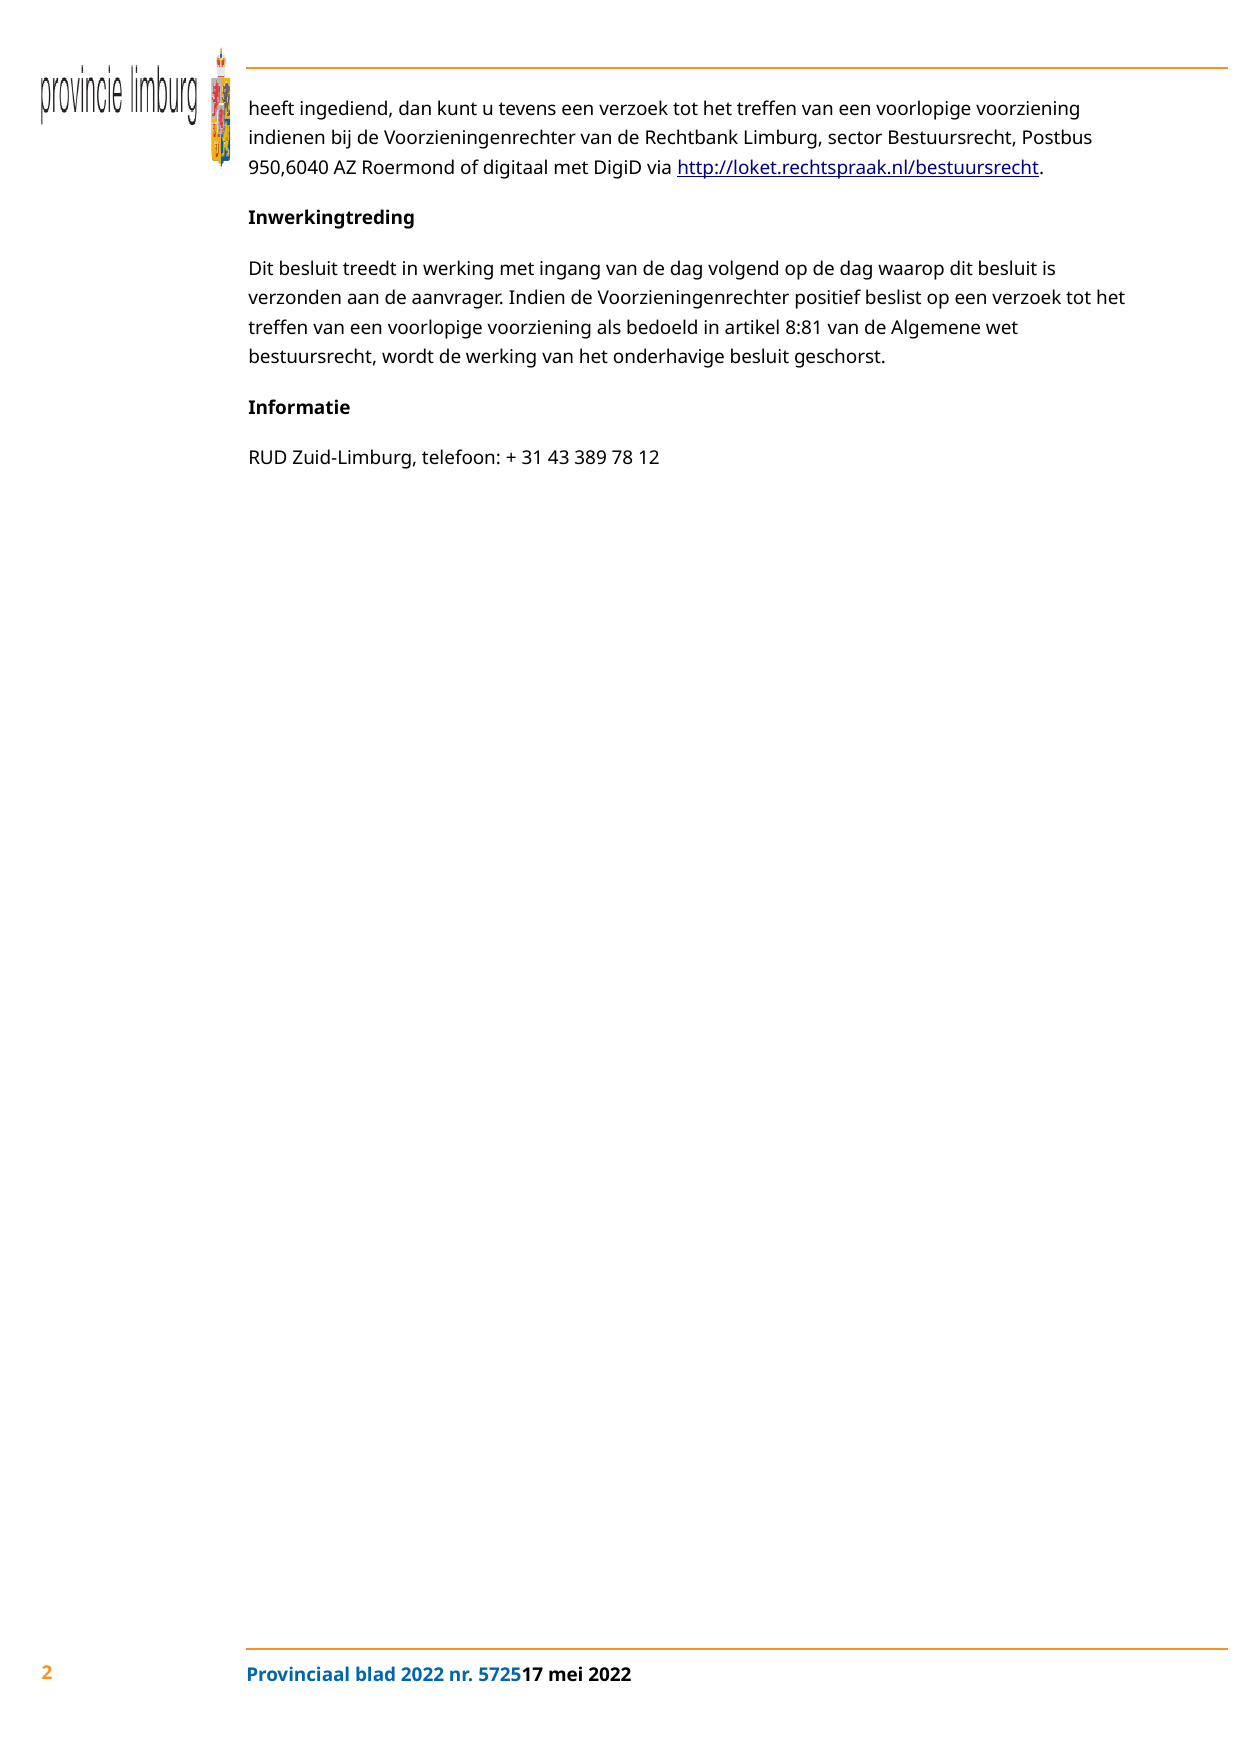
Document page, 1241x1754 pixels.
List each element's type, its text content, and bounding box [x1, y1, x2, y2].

text RUD Zuid-Limburg, telefoon: + 31 43 389 78 12 [248, 444, 1152, 470]
picture [41, 47, 231, 172]
text Informatie [248, 394, 1152, 420]
text Dit besluit treedt in werking met ingang van de dag volgend op de dag waarop dit besluit is verzonden aan de aanvrager. Indien de Voorzieningenrechter positief beslist op een verzoek tot het treffen van een voorlopige voorziening als bedoeld in artikel 8:81 van de Algemene wet bestuursrecht, wordt de werking van het onderhavige besluit geschorst. [248, 255, 1152, 369]
text Inwerkingtreding [248, 204, 1152, 230]
text heeft ingediend, dan kunt u tevens een verzoek tot het treffen van een voorlopige voorziening indienen bij de Voorzieningenrechter van de Rechtbank Limburg, sector Bestuursrecht, Postbus 950,6040 AZ Roermond of digitaal met DigiD via http://loket.rechtspraak.nl/bestuursrecht. [248, 95, 1152, 180]
